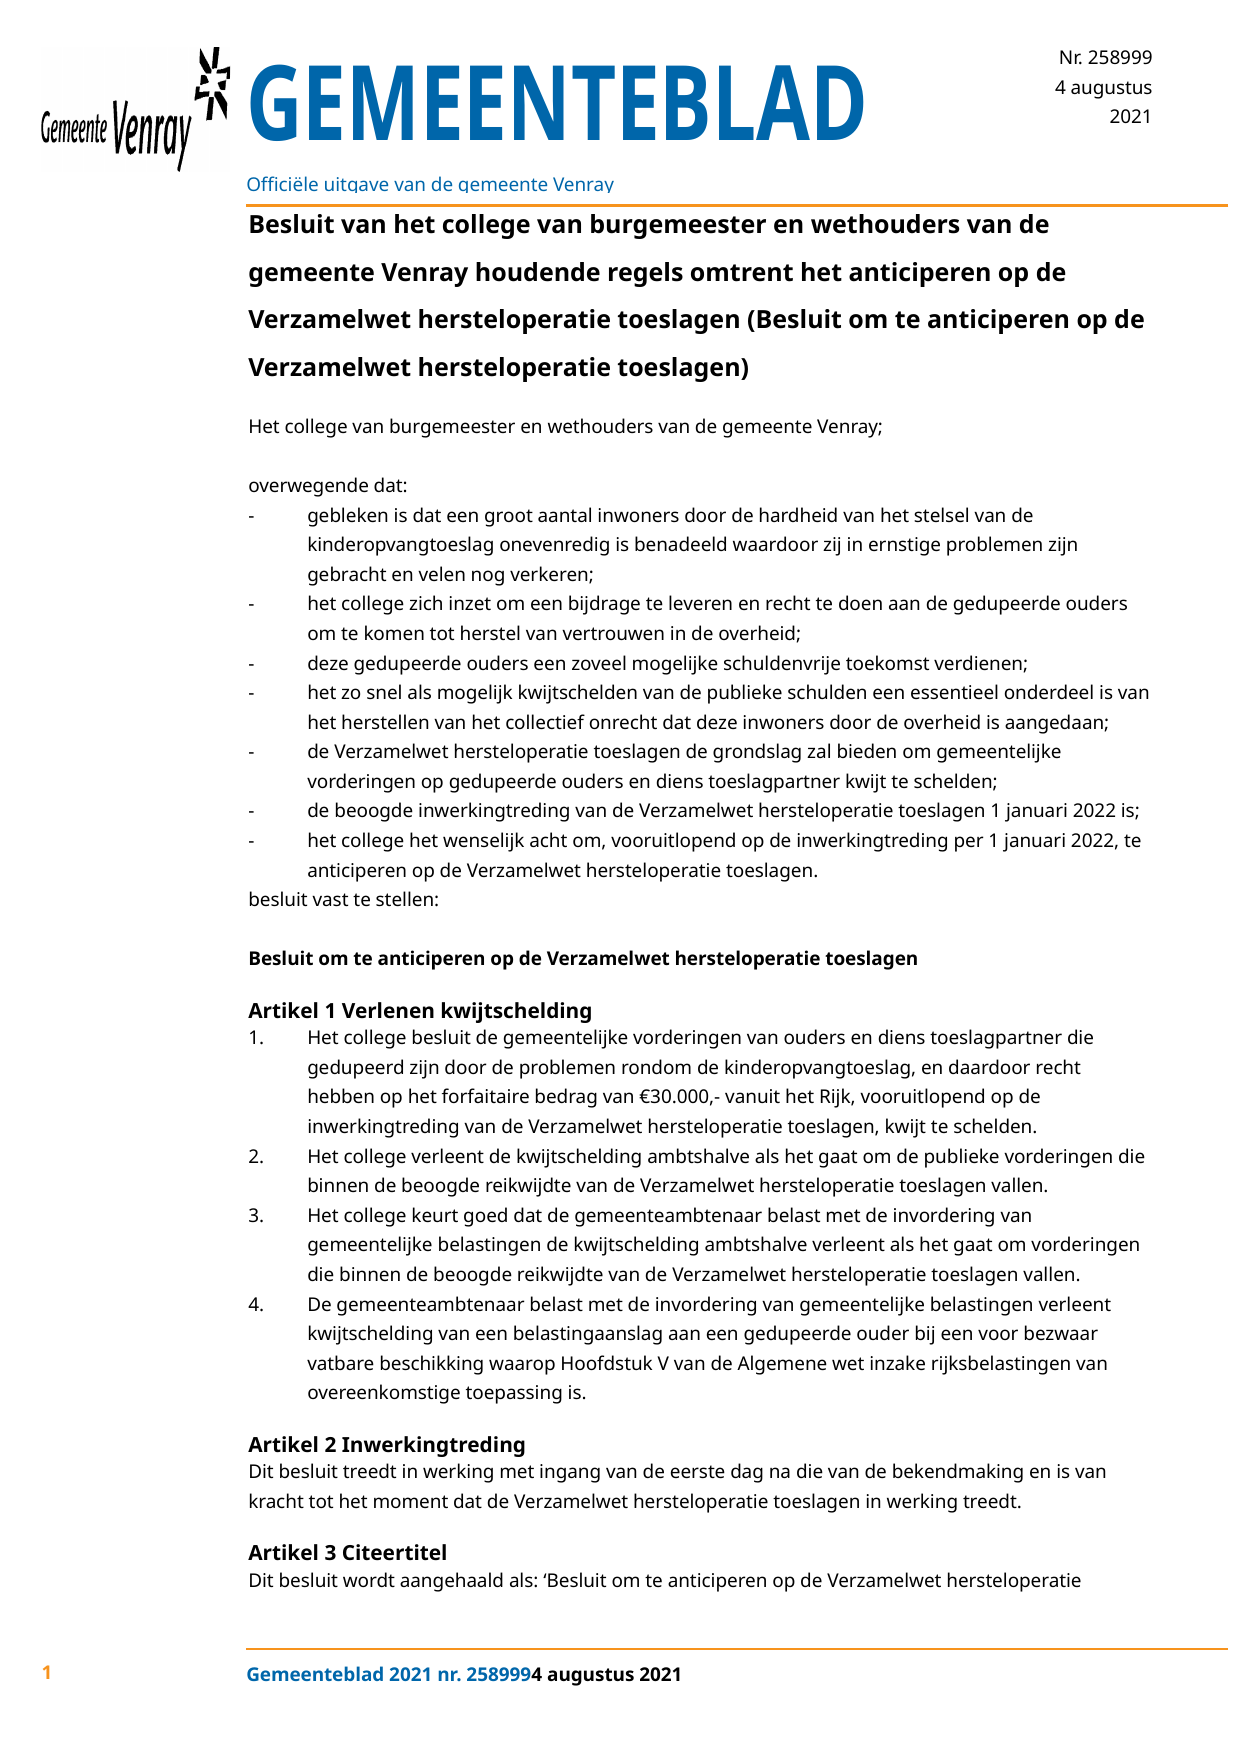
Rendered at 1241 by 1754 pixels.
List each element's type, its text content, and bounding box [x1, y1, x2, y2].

text Het college van burgemeester en wethouders van de gemeente Venray; [248, 413, 1152, 439]
picture [41, 47, 231, 172]
list gebleken is dat een groot aantal inwoners door de hardheid van het stelsel van de kinderopvangtoeslag onevenredig is benadeeld waardoor zij in ernstige problemen zijn gebracht en velen nog verkeren; [248, 502, 1152, 587]
text overwegende dat: [248, 472, 1152, 498]
text Dit besluit wordt aangehaald als: ‘Besluit om te anticiperen op de Verzamelwet hersteloperatie [248, 1567, 1152, 1592]
text Artikel 3 Citeertitel [248, 1538, 1152, 1567]
text Artikel 1 Verlenen kwijtschelding [248, 996, 1152, 1024]
list Het college keurt goed dat de gemeenteambtenaar belast met de invordering van gemeentelijke belastingen de kwijtschelding ambtshalve verleent als het gaat om vorderingen die binnen de beoogde reikwijdte van de Verzamelwet hersteloperatie toeslagen vallen. [248, 1202, 1152, 1287]
list het college zich inzet om een bijdrage te leveren en recht te doen aan de gedupeerde ouders om te komen tot herstel van vertrouwen in de overheid; [248, 591, 1152, 646]
list het zo snel als mogelijk kwijtschelden van de publieke schulden een essentieel onderdeel is van het herstellen van het collectief onrecht dat deze inwoners door de overheid is aangedaan; [248, 679, 1152, 735]
list Het college verleent de kwijtschelding ambtshalve als het gaat om de publieke vorderingen die binnen de beoogde reikwijdte van de Verzamelwet hersteloperatie toeslagen vallen. [248, 1143, 1152, 1198]
text Besluit om te anticiperen op de Verzamelwet hersteloperatie toeslagen [248, 946, 1152, 971]
list de beoogde inwerkingtreding van de Verzamelwet hersteloperatie toeslagen 1 januari 2022 is; [248, 798, 1152, 823]
list Het college besluit de gemeentelijke vorderingen van ouders en diens toeslagpartner die gedupeerd zijn door de problemen rondom de kinderopvangtoeslag, en daardoor recht hebben op het forfaitaire bedrag van €30.000,- vanuit het Rijk, vooruitlopend op de inwerkingtreding van de Verzamelwet hersteloperatie toeslagen, kwijt te schelden. [248, 1024, 1152, 1139]
text besluit vast te stellen: [248, 886, 1152, 912]
list De gemeenteambtenaar belast met de invordering van gemeentelijke belastingen verleent kwijtschelding van een belastingaanslag aan een gedupeerde ouder bij een voor bezwaar vatbare beschikking waarop Hoofdstuk V van de Algemene wet inzake rijksbelastingen van overeenkomstige toepassing is. [248, 1291, 1152, 1405]
text Artikel 2 Inwerkingtreding [248, 1430, 1152, 1458]
text Besluit van het college van burgemeester en wethouders van de gemeente Venray houdende regels omtrent het anticiperen op de Verzamelwet hersteloperatie toeslagen (Besluit om te anticiperen op de Verzamelwet hersteloperatie toeslagen) [248, 207, 1152, 384]
text Dit besluit treedt in werking met ingang van de eerste dag na die van de bekendmaking en is van kracht tot het moment dat de Verzamelwet hersteloperatie toeslagen in werking treedt. [248, 1458, 1152, 1514]
list deze gedupeerde ouders een zoveel mogelijke schuldenvrije toekomst verdienen; [248, 650, 1152, 676]
list het college het wenselijk acht om, vooruitlopend op de inwerkingtreding per 1 januari 2022, te anticiperen op de Verzamelwet hersteloperatie toeslagen. [248, 827, 1152, 883]
list de Verzamelwet hersteloperatie toeslagen de grondslag zal bieden om gemeentelijke vorderingen op gedupeerde ouders en diens toeslagpartner kwijt te schelden; [248, 738, 1152, 794]
